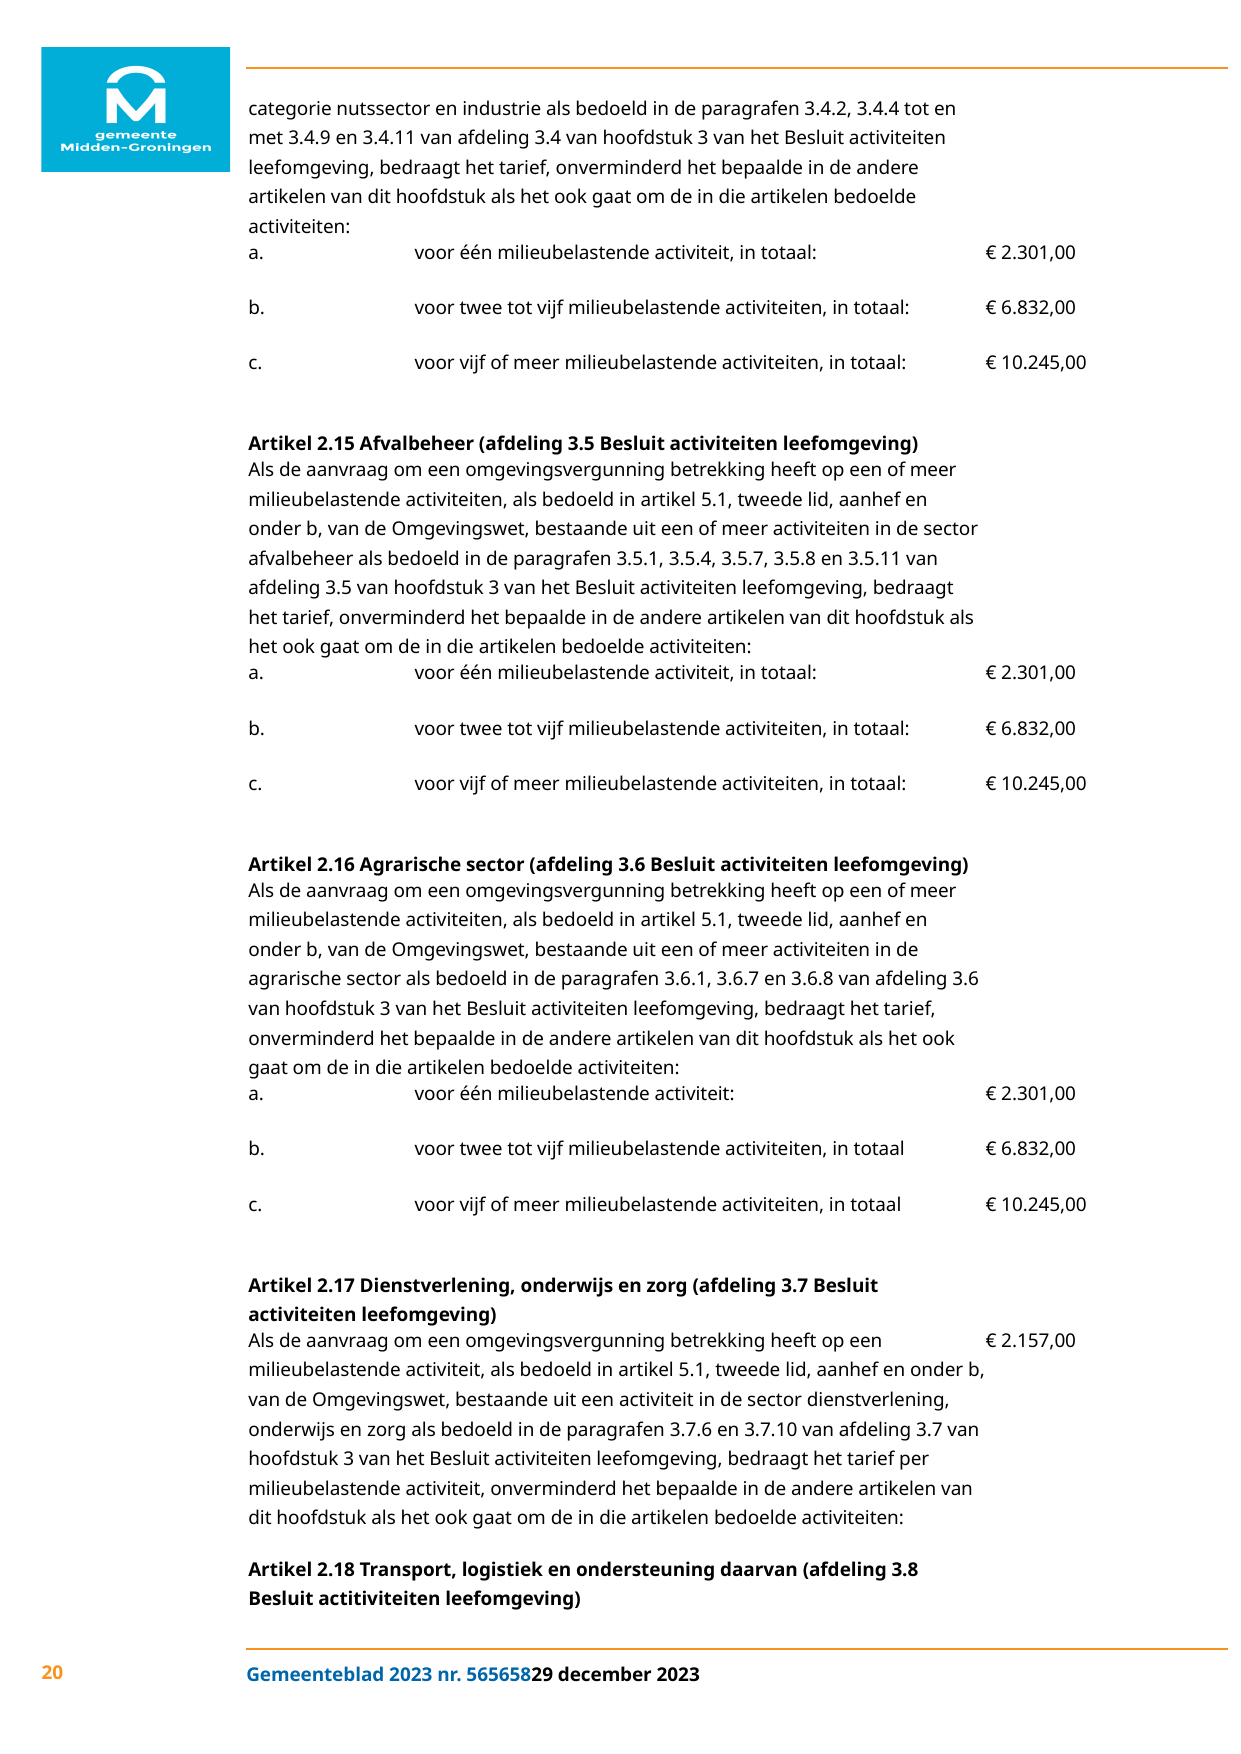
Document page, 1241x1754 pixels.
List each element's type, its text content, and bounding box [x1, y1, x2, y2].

picture [107, 89, 165, 122]
table_cell [985, 825, 1152, 851]
table_cell Als de aanvraag om een omgevingsvergunning betrekking heeft op een milieubelastende activiteit, als bedoeld in artikel 5.1, tweede lid, aanhef en onder b, van de Omgevingswet, bestaande uit een activiteit in de sector dienstverlening, onderwijs en zorg als bedoeld in de paragrafen 3.7.6 en 3.7.10 van afdeling 3.7 van hoofdstuk 3 van het Besluit activiteiten leefomgeving, bedraagt het tarief per milieubelastende activiteit, onverminderd het bepaalde in de andere artikelen van dit hoofdstuk als het ook gaat om de in die artikelen bedoelde activiteiten: [248, 1327, 985, 1530]
table_cell Als de aanvraag om een omgevingsvergunning betrekking heeft op een of meer milieubelastende activiteiten, als bedoeld in artikel 5.1, tweede lid, aanhef en onder b, van de Omgevingswet, bestaande uit een of meer activiteiten in de agrarische sector als bedoeld in de paragrafen 3.6.1, 3.6.7 en 3.6.8 van afdeling 3.6 van hoofdstuk 3 van het Besluit activiteiten leefomgeving, bedraagt het tarief, onverminderd het bepaalde in de andere artikelen van dit hoofdstuk als het ook gaat om de in die artikelen bedoelde activiteiten: [248, 877, 985, 1080]
table_cell voor twee tot vijf milieubelastende activiteiten, in totaal: [414, 294, 985, 349]
table_cell voor twee tot vijf milieubelastende activiteiten, in totaal [414, 1135, 985, 1191]
table_cell voor één milieubelastende activiteit: [414, 1080, 985, 1135]
table_cell a. [248, 239, 414, 294]
table_cell € 6.832,00 [985, 1135, 1152, 1191]
table_cell b. [248, 294, 414, 349]
table_cell Als de aanvraag om een omgevingsvergunning betrekking heeft op een of meer milieubelastende activiteiten, als bedoeld in artikel 5.1, tweede lid, aanhef en onder b, van de Omgevingswet, bestaande uit een of meer activiteiten in de sector afvalbeheer als bedoeld in de paragrafen 3.5.1, 3.5.4, 3.5.7, 3.5.8 en 3.5.11 van afdeling 3.5 van hoofdstuk 3 van het Besluit activiteiten leefomgeving, bedraagt het tarief, onverminderd het bepaalde in de andere artikelen van dit hoofdstuk als het ook gaat om de in die artikelen bedoelde activiteiten: [248, 456, 985, 659]
table_cell [248, 405, 414, 431]
table_cell [414, 1246, 985, 1272]
table_cell voor één milieubelastende activiteit, in totaal: [414, 239, 985, 294]
table_cell € 6.832,00 [985, 294, 1152, 349]
table_cell voor vijf of meer milieubelastende activiteiten, in totaal: [414, 770, 985, 825]
table_cell € 2.301,00 [985, 239, 1152, 294]
table_cell [248, 825, 414, 851]
table_cell [985, 851, 1152, 877]
table_cell € 2.157,00 [985, 1327, 1152, 1530]
table_cell Artikel 2.16 Agrarische sector (afdeling 3.6 Besluit activiteiten leefomgeving) [248, 851, 985, 877]
table_cell [414, 405, 985, 431]
table_cell € 10.245,00 [985, 1191, 1152, 1246]
table_cell Artikel 2.15 Afvalbeheer (afdeling 3.5 Besluit activiteiten leefomgeving) [248, 431, 985, 456]
table_cell [985, 1530, 1152, 1556]
table_cell b. [248, 715, 414, 770]
table_cell € 6.832,00 [985, 715, 1152, 770]
table_cell [414, 825, 985, 851]
table_cell Artikel 2.18 Transport, logistiek en ondersteuning daarvan (afdeling 3.8 Besluit actitiviteiten leefomgeving) [248, 1556, 985, 1611]
table_cell Artikel 2.17 Dienstverlening, onderwijs en zorg (afdeling 3.7 Besluit activiteiten leefomgeving) [248, 1272, 985, 1327]
table_cell [985, 1272, 1152, 1327]
table_cell [985, 1556, 1152, 1611]
table_cell c. [248, 350, 414, 405]
table_cell [985, 405, 1152, 431]
table_cell voor vijf of meer milieubelastende activiteiten, in totaal [414, 1191, 985, 1246]
table_cell b. [248, 1135, 414, 1191]
table_cell [985, 877, 1152, 1080]
table_cell voor twee tot vijf milieubelastende activiteiten, in totaal: [414, 715, 985, 770]
table_cell categorie nutssector en industrie als bedoeld in de paragrafen 3.4.2, 3.4.4 tot en met 3.4.9 en 3.4.11 van afdeling 3.4 van hoofdstuk 3 van het Besluit activiteiten leefomgeving, bedraagt het tarief, onverminderd het bepaalde in de andere artikelen van dit hoofdstuk als het ook gaat om de in die artikelen bedoelde activiteiten: [248, 95, 985, 239]
table_cell € 10.245,00 [985, 770, 1152, 825]
table_cell c. [248, 1191, 414, 1246]
table_cell [248, 1246, 414, 1272]
table_cell [985, 431, 1152, 456]
picture [184, 146, 190, 153]
table_cell [248, 1530, 985, 1556]
table_cell [985, 1246, 1152, 1272]
table_cell c. [248, 770, 414, 825]
table_cell € 10.245,00 [985, 350, 1152, 405]
table_cell € 2.301,00 [985, 660, 1152, 715]
table_cell voor vijf of meer milieubelastende activiteiten, in totaal: [414, 350, 985, 405]
table_cell voor één milieubelastende activiteit, in totaal: [414, 660, 985, 715]
table_cell a. [248, 1080, 414, 1135]
table_cell [985, 95, 1152, 239]
table_cell a. [248, 660, 414, 715]
picture [108, 66, 164, 82]
table_cell € 2.301,00 [985, 1080, 1152, 1135]
table_cell [985, 456, 1152, 659]
